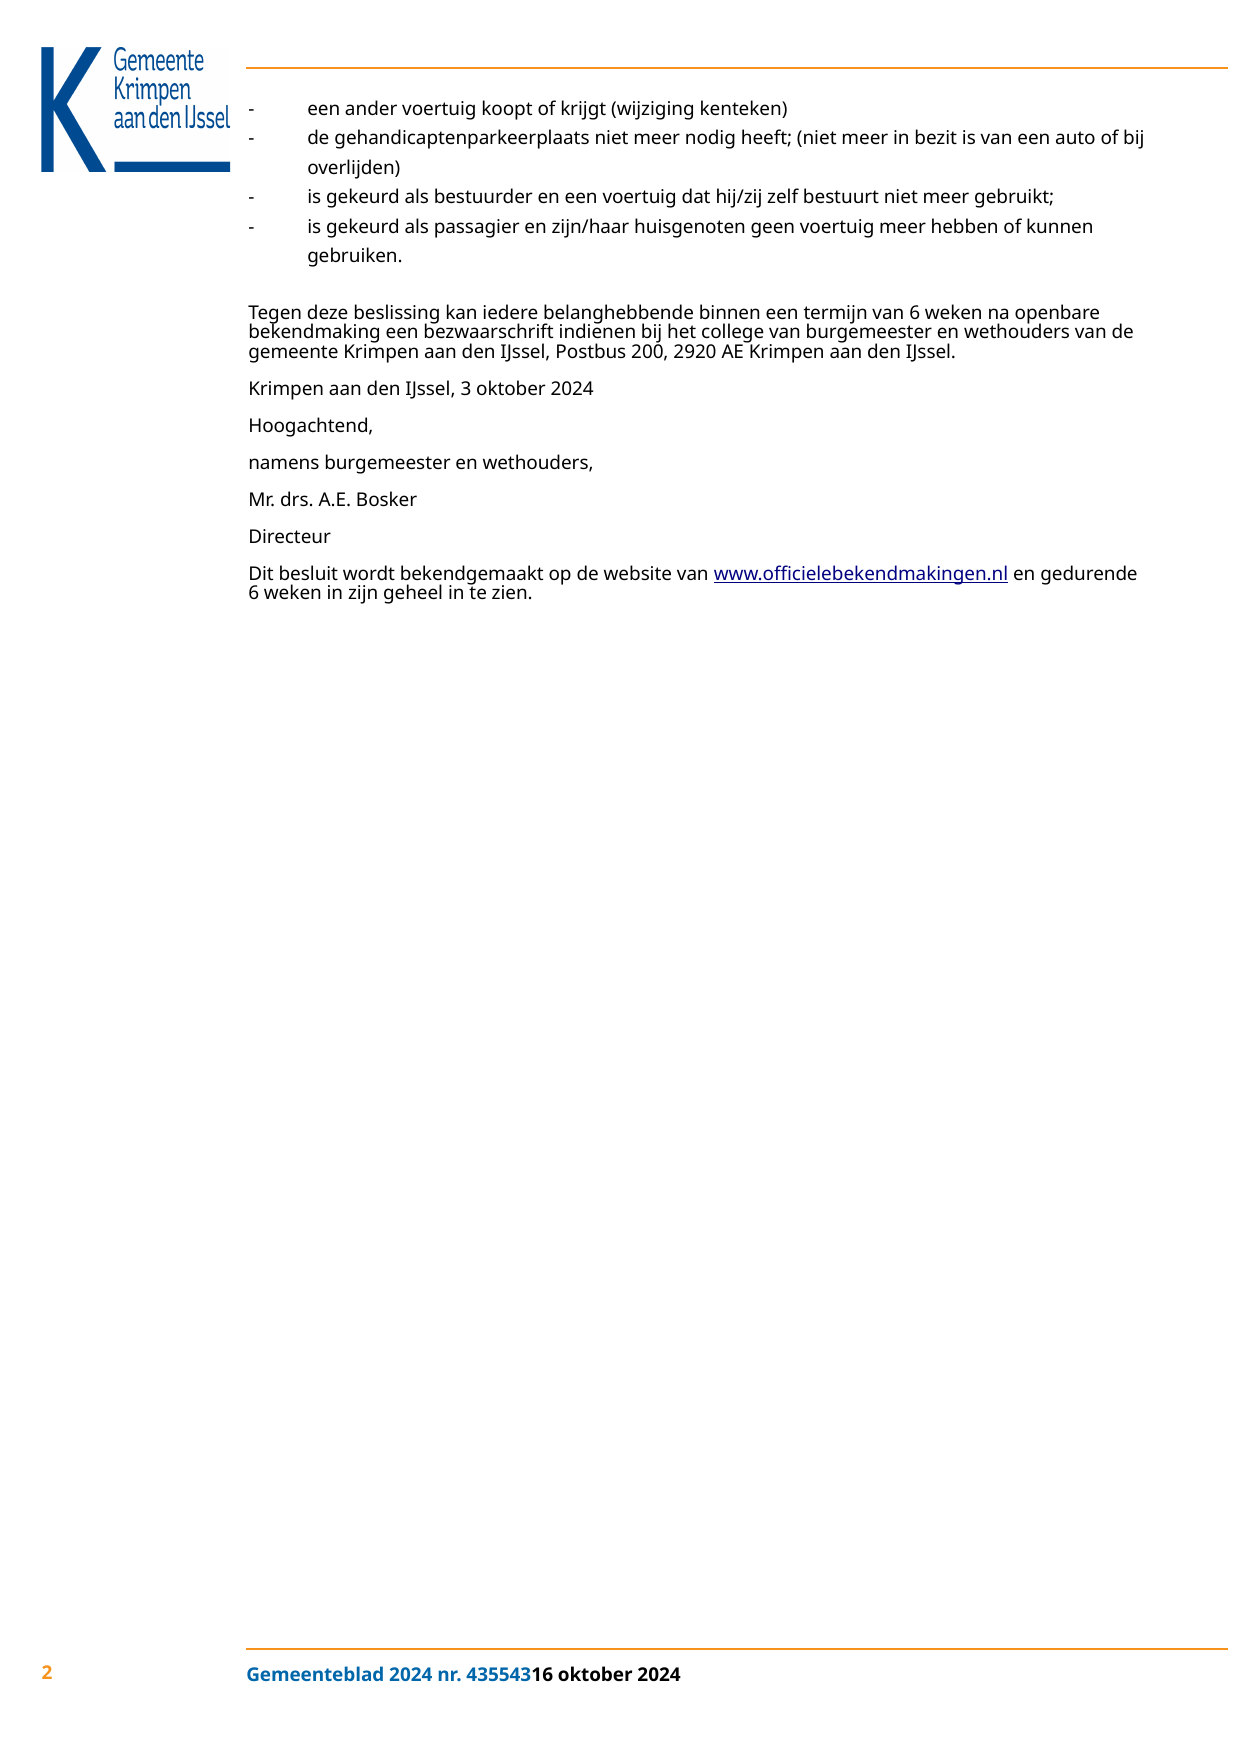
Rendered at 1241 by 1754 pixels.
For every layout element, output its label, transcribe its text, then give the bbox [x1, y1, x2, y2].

text Krimpen aan den IJssel, 3 oktober 2024 [248, 380, 1152, 399]
text Tegen deze beslissing kan iedere belanghebbende binnen een termijn van 6 weken na openbare bekendmaking een bezwaarschrift indienen bij het college van burgemeester en wethouders van de gemeente Krimpen aan den IJssel, Postbus 200, 2920 AE Krimpen aan den IJssel. [248, 304, 1152, 362]
text Directeur [248, 528, 1152, 547]
list een ander voertuig koopt of krijgt (wijziging kenteken) [248, 95, 1152, 121]
text Dit besluit wordt bekendgemaakt op de website van www.officielebekendmakingen.nl en gedurende 6 weken in zijn geheel in te zien. [248, 564, 1152, 603]
picture [41, 47, 231, 172]
text Mr. drs. A.E. Bosker [248, 491, 1152, 510]
list de gehandicaptenparkeerplaats niet meer nodig heeft; (niet meer in bezit is van een auto of bij overlijden) [248, 124, 1152, 180]
text namens burgemeester en wethouders, [248, 454, 1152, 473]
text Hoogachtend, [248, 417, 1152, 436]
list is gekeurd als bestuurder en een voertuig dat hij/zij zelf bestuurt niet meer gebruikt; [248, 183, 1152, 209]
list is gekeurd als passagier en zijn/haar huisgenoten geen voertuig meer hebben of kunnen gebruiken. [248, 213, 1152, 268]
